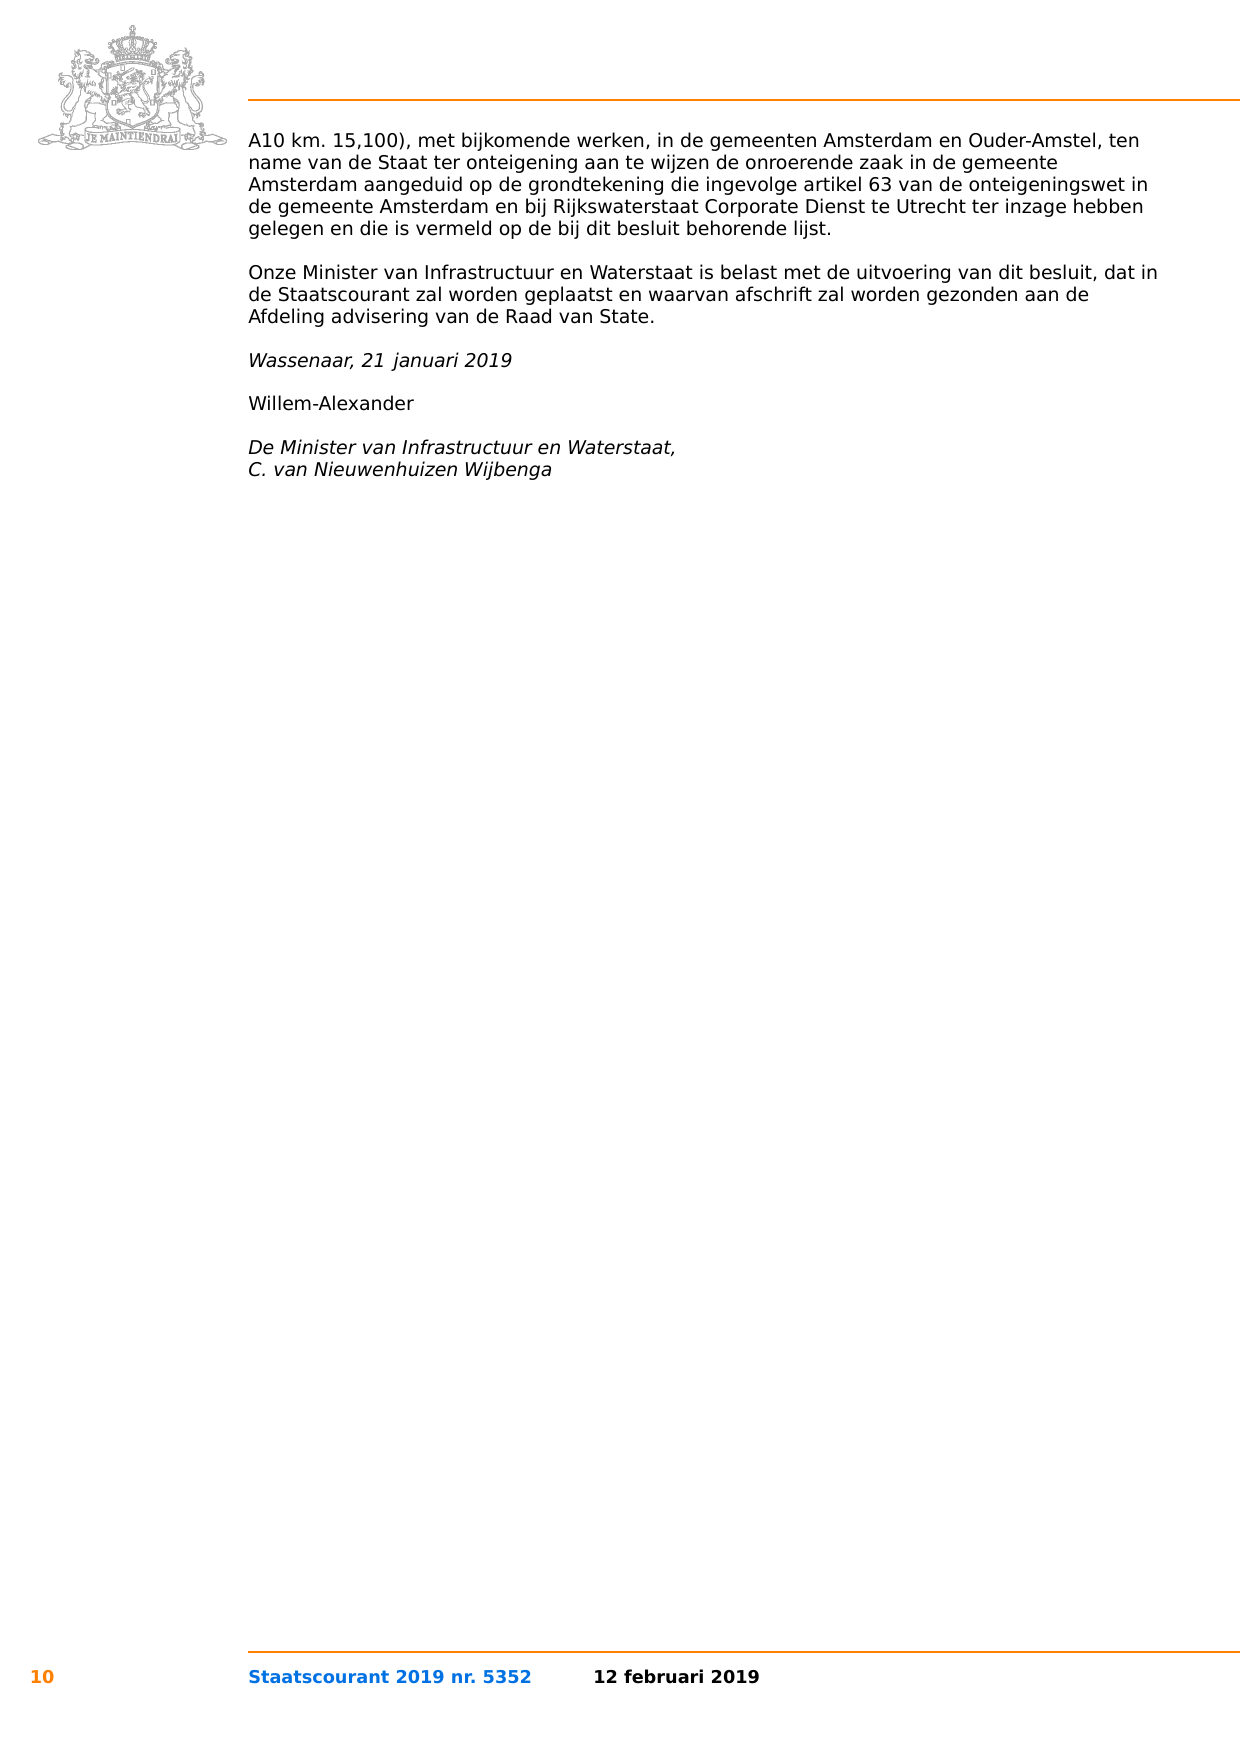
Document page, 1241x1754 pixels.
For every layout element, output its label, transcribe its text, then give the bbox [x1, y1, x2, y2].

text A10 km. 15,100), met bijkomende werken, in de gemeenten Amsterdam en Ouder-Amstel, ten name van de Staat ter onteigening aan te wijzen de onroerende zaak in de gemeente Amsterdam aangeduid op de grondtekening die ingevolge artikel 63 van de onteigeningswet in de gemeente Amsterdam en bij Rijkswaterstaat Corporate Dienst te Utrecht ter inzage hebben gelegen en die is vermeld op de bij dit besluit behorende lijst. [248, 130, 1163, 240]
text De Minister van Infrastructuur en Waterstaat, C. van Nieuwenhuizen Wijbenga [248, 437, 1163, 481]
picture [38, 25, 227, 150]
text Onze Minister van Infrastructuur en Waterstaat is belast met de uitvoering van dit besluit, dat in de Staatscourant zal worden geplaatst en waarvan afschrift zal worden gezonden aan de Afdeling advisering van de Raad van State. [248, 262, 1163, 328]
text Wassenaar, 21 januari 2019 [248, 349, 1163, 371]
text Willem-Alexander [248, 393, 1163, 415]
